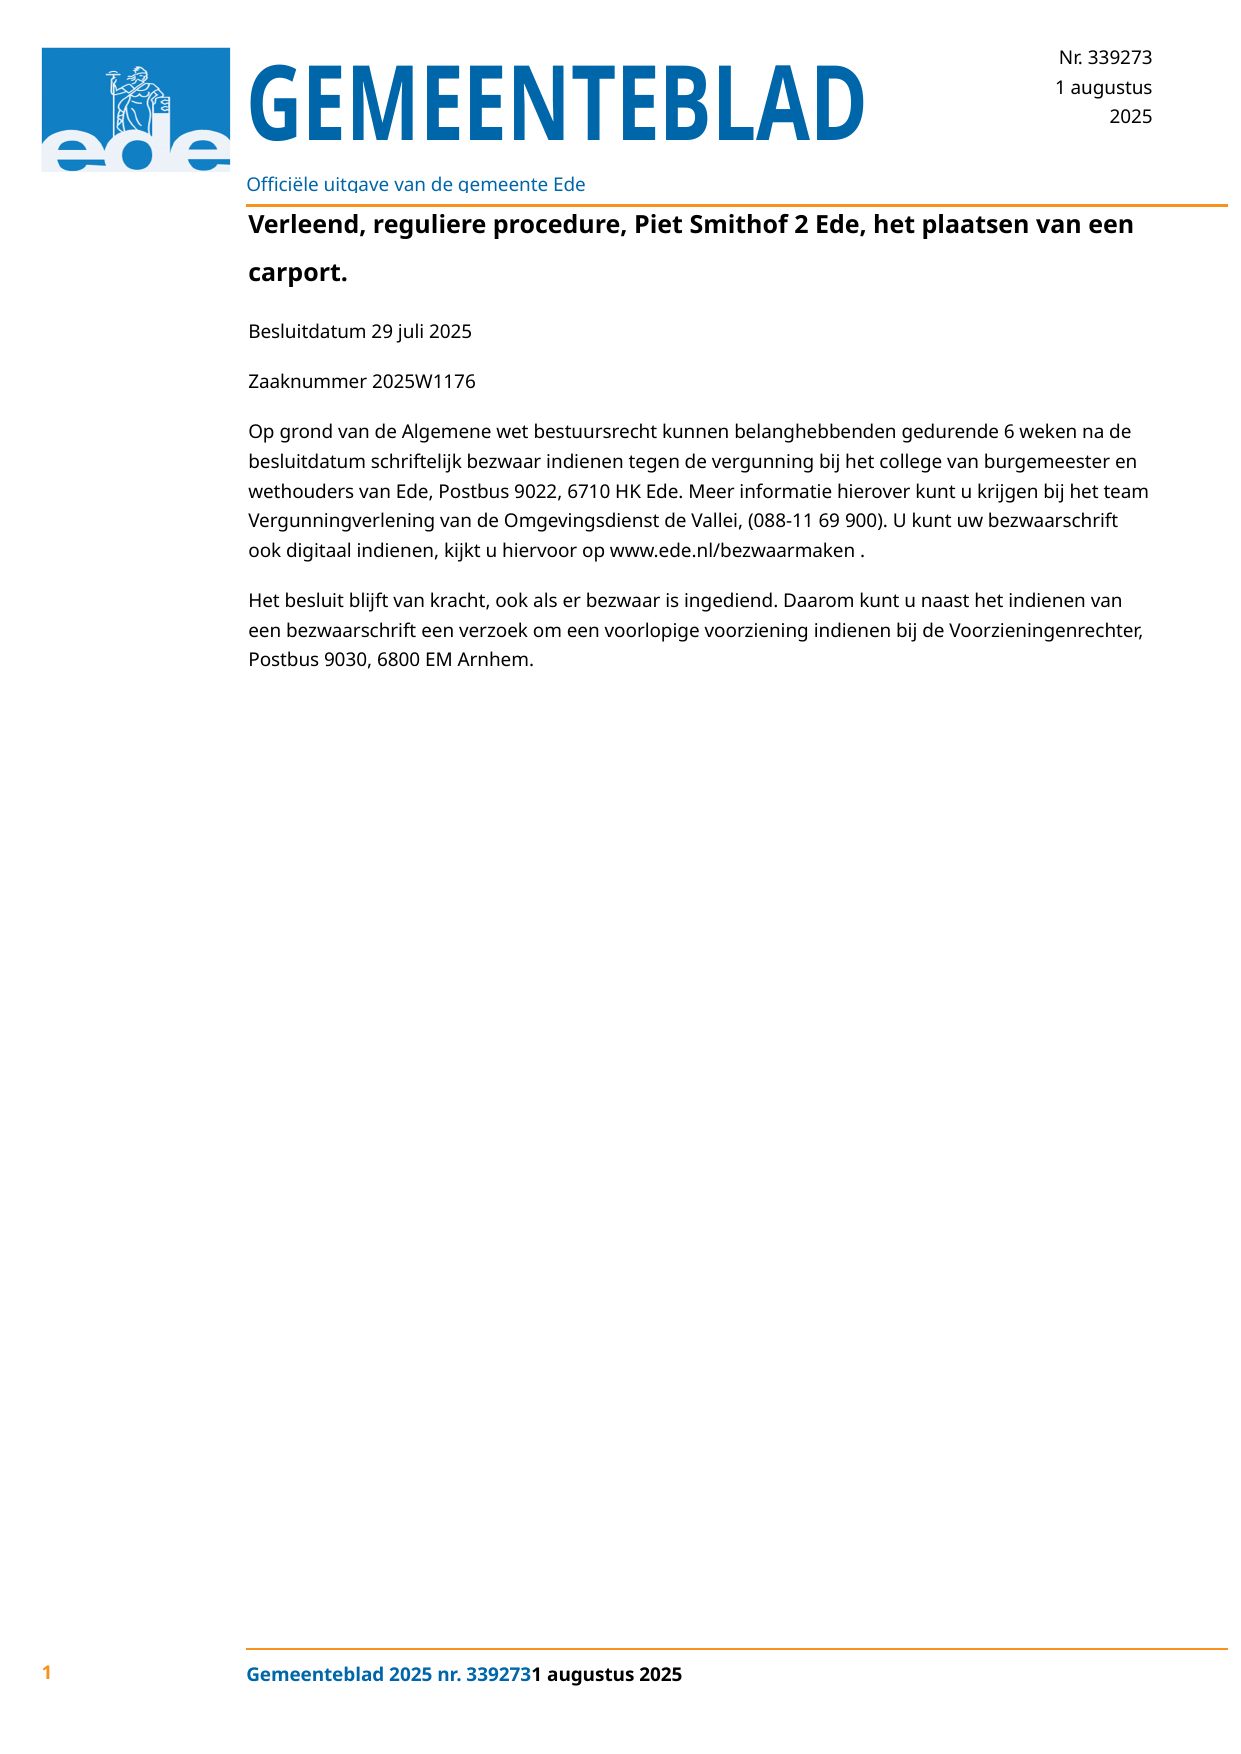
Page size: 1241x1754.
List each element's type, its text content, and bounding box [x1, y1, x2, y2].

text Het besluit blijft van kracht, ook als er bezwaar is ingediend. Daarom kunt u naast het indienen van een bezwaarschrift een verzoek om een voorlopige voorziening indienen bij de Voorzieningenrechter, Postbus 9030, 6800 EM Arnhem. [248, 587, 1152, 672]
text Zaaknummer 2025W1176 [248, 368, 1152, 394]
text Op grond van de Algemene wet bestuursrecht kunnen belanghebbenden gedurende 6 weken na de besluitdatum schriftelijk bezwaar indienen tegen de vergunning bij het college van burgemeester en wethouders van Ede, Postbus 9022, 6710 HK Ede. Meer informatie hierover kunt u krijgen bij het team Vergunningverlening van de Omgevingsdienst de Vallei, (088-11 69 900). U kunt uw bezwaarschrift ook digitaal indienen, kijkt u hiervoor op www.ede.nl/bezwaarmaken . [248, 419, 1152, 563]
picture [41, 47, 231, 172]
text Verleend, reguliere procedure, Piet Smithof 2 Ede, het plaatsen van een carport. [248, 207, 1152, 288]
text Besluitdatum 29 juli 2025 [248, 318, 1152, 344]
